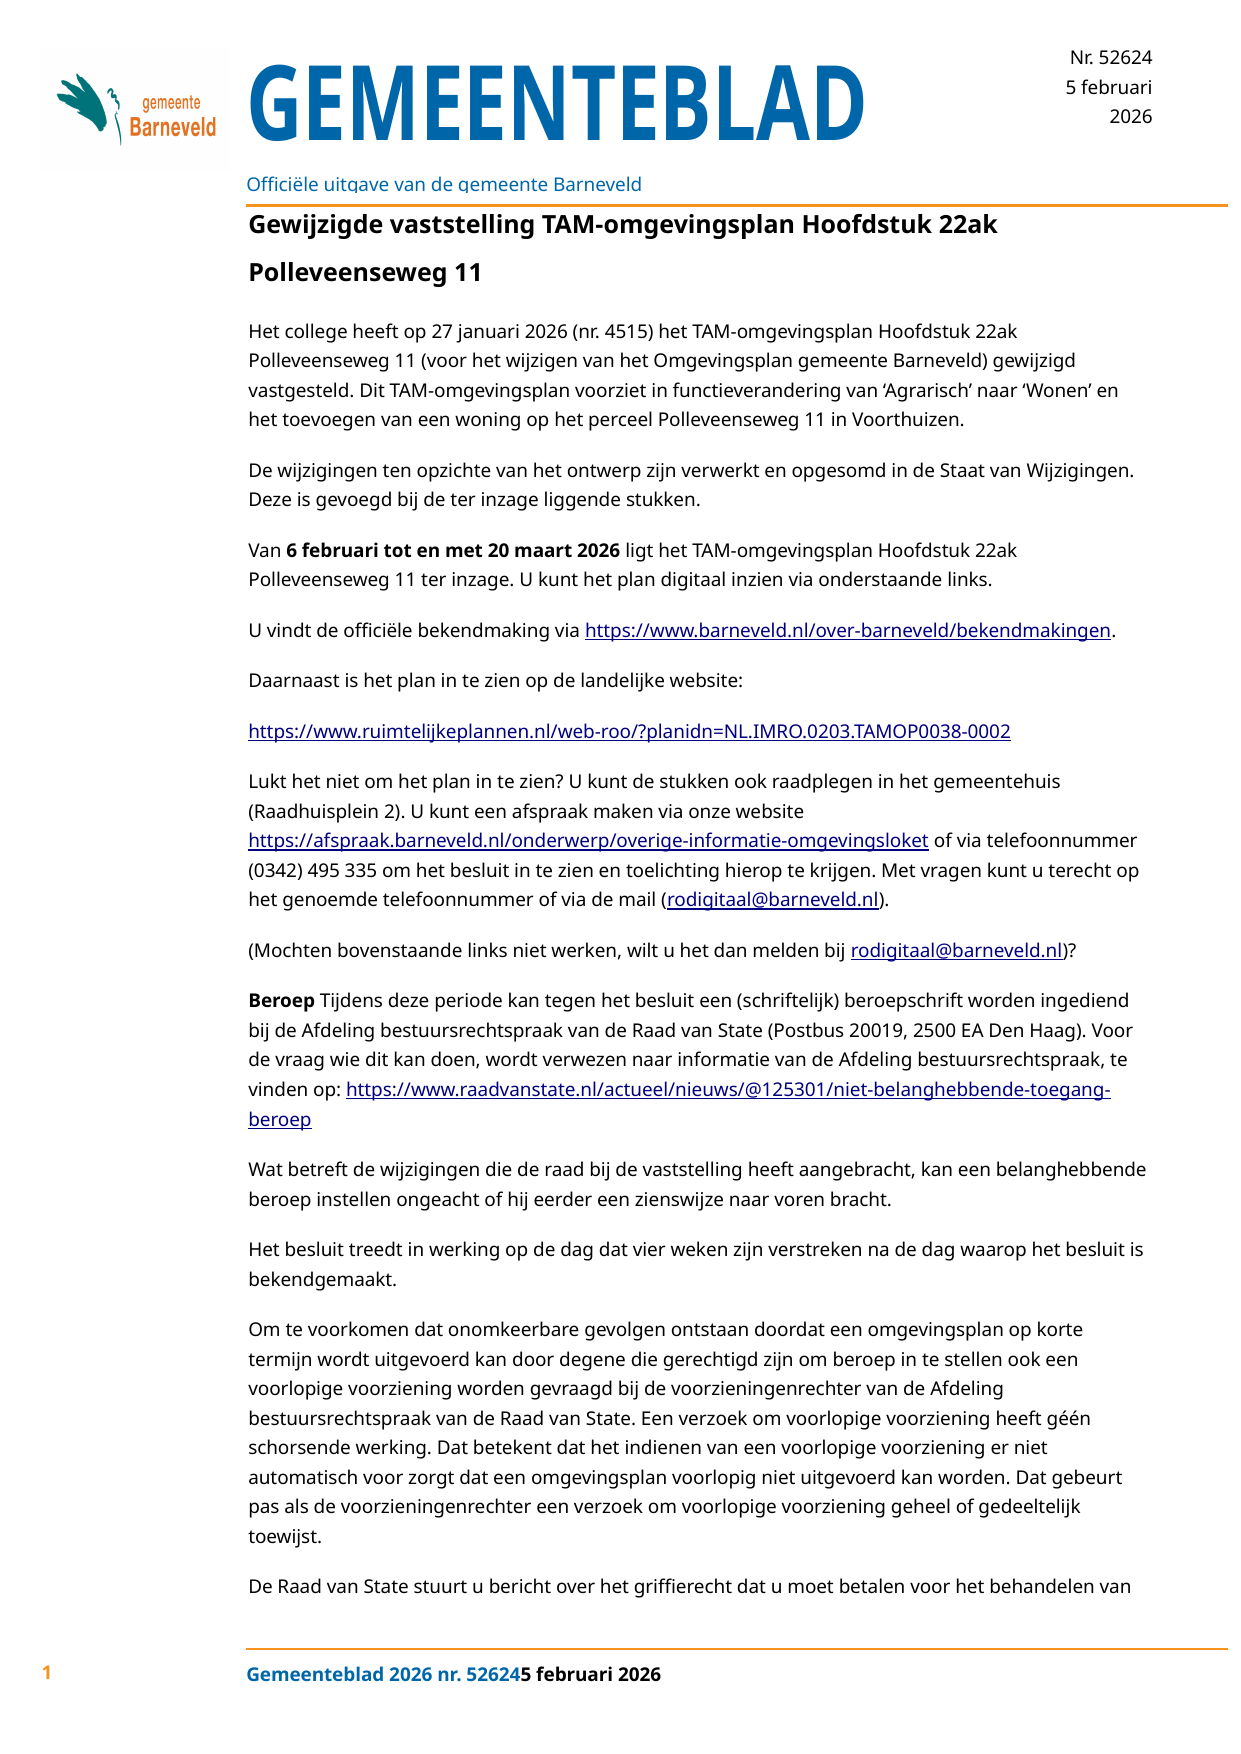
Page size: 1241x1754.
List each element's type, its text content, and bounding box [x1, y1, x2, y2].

text Lukt het niet om het plan in te zien? U kunt de stukken ook raadplegen in het gemeentehuis (Raadhuisplein 2). U kunt een afspraak maken via onze website https://afspraak.barneveld.nl/onderwerp/overige-informatie-omgevingsloket of via telefoonnummer (0342) 495 335 om het besluit in te zien en toelichting hierop te krijgen. Met vragen kunt u terecht op het genoemde telefoonnummer of via de mail (rodigitaal@barneveld.nl). [248, 768, 1152, 912]
text Van 6 februari tot en met 20 maart 2026 ligt het TAM-omgevingsplan Hoofdstuk 22ak Polleveenseweg 11 ter inzage. U kunt het plan digitaal inzien via onderstaande links. [248, 537, 1152, 592]
text (Mochten bovenstaande links niet werken, wilt u het dan melden bij rodigitaal@barneveld.nl)? [248, 937, 1152, 963]
text Het college heeft op 27 januari 2026 (nr. 4515) het TAM-omgevingsplan Hoofdstuk 22ak Polleveenseweg 11 (voor het wijzigen van het Omgevingsplan gemeente Barneveld) gewijzigd vastgesteld. Dit TAM-omgevingsplan voorziet in functieverandering van ‘Agrarisch’ naar ‘Wonen’ en het toevoegen van een woning op het perceel Polleveenseweg 11 in Voorthuizen. [248, 318, 1152, 432]
text Om te voorkomen dat onomkeerbare gevolgen ontstaan doordat een omgevingsplan op korte termijn wordt uitgevoerd kan door degene die gerechtigd zijn om beroep in te stellen ook een voorlopige voorziening worden gevraagd bij de voorzieningenrechter van de Afdeling bestuursrechtspraak van de Raad van State. Een verzoek om voorlopige voorziening heeft géén schorsende werking. Dat betekent dat het indienen van een voorlopige voorziening er niet automatisch voor zorgt dat een omgevingsplan voorlopig niet uitgevoerd kan worden. Dat gebeurt pas als de voorzieningenrechter een verzoek om voorlopige voorziening geheel of gedeeltelijk toewijst. [248, 1316, 1152, 1549]
text U vindt de officiële bekendmaking via https://www.barneveld.nl/over-barneveld/bekendmakingen. [248, 617, 1152, 643]
text Wat betreft de wijzigingen die de raad bij de vaststelling heeft aangebracht, kan een belanghebbende beroep instellen ongeacht of hij eerder een zienswijze naar voren bracht. [248, 1156, 1152, 1212]
text Het besluit treedt in werking op de dag dat vier weken zijn verstreken na de dag waarop het besluit is bekendgemaakt. [248, 1236, 1152, 1292]
text De wijzigingen ten opzichte van het ontwerp zijn verwerkt en opgesomd in de Staat van Wijzigingen. Deze is gevoegd bij de ter inzage liggende stukken. [248, 457, 1152, 512]
text De Raad van State stuurt u bericht over het griffierecht dat u moet betalen voor het behandelen van [248, 1574, 1152, 1599]
text https://www.ruimtelijkeplannen.nl/web-roo/?planidn=NL.IMRO.0203.TAMOP0038-0002 [248, 718, 1152, 744]
text Gewijzigde vaststelling TAM-omgevingsplan Hoofdstuk 22ak Polleveenseweg 11 [248, 207, 1152, 288]
picture [41, 47, 231, 172]
text Beroep Tijdens deze periode kan tegen het besluit een (schriftelijk) beroepschrift worden ingediend bij de Afdeling bestuursrechtspraak van de Raad van State (Postbus 20019, 2500 EA Den Haag). Voor de vraag wie dit kan doen, wordt verwezen naar informatie van de Afdeling bestuursrechtspraak, te vinden op: https://www.raadvanstate.nl/actueel/nieuws/@125301/niet-belanghebbende-toegang-beroep [248, 987, 1152, 1132]
text Daarnaast is het plan in te zien op de landelijke website: [248, 667, 1152, 693]
